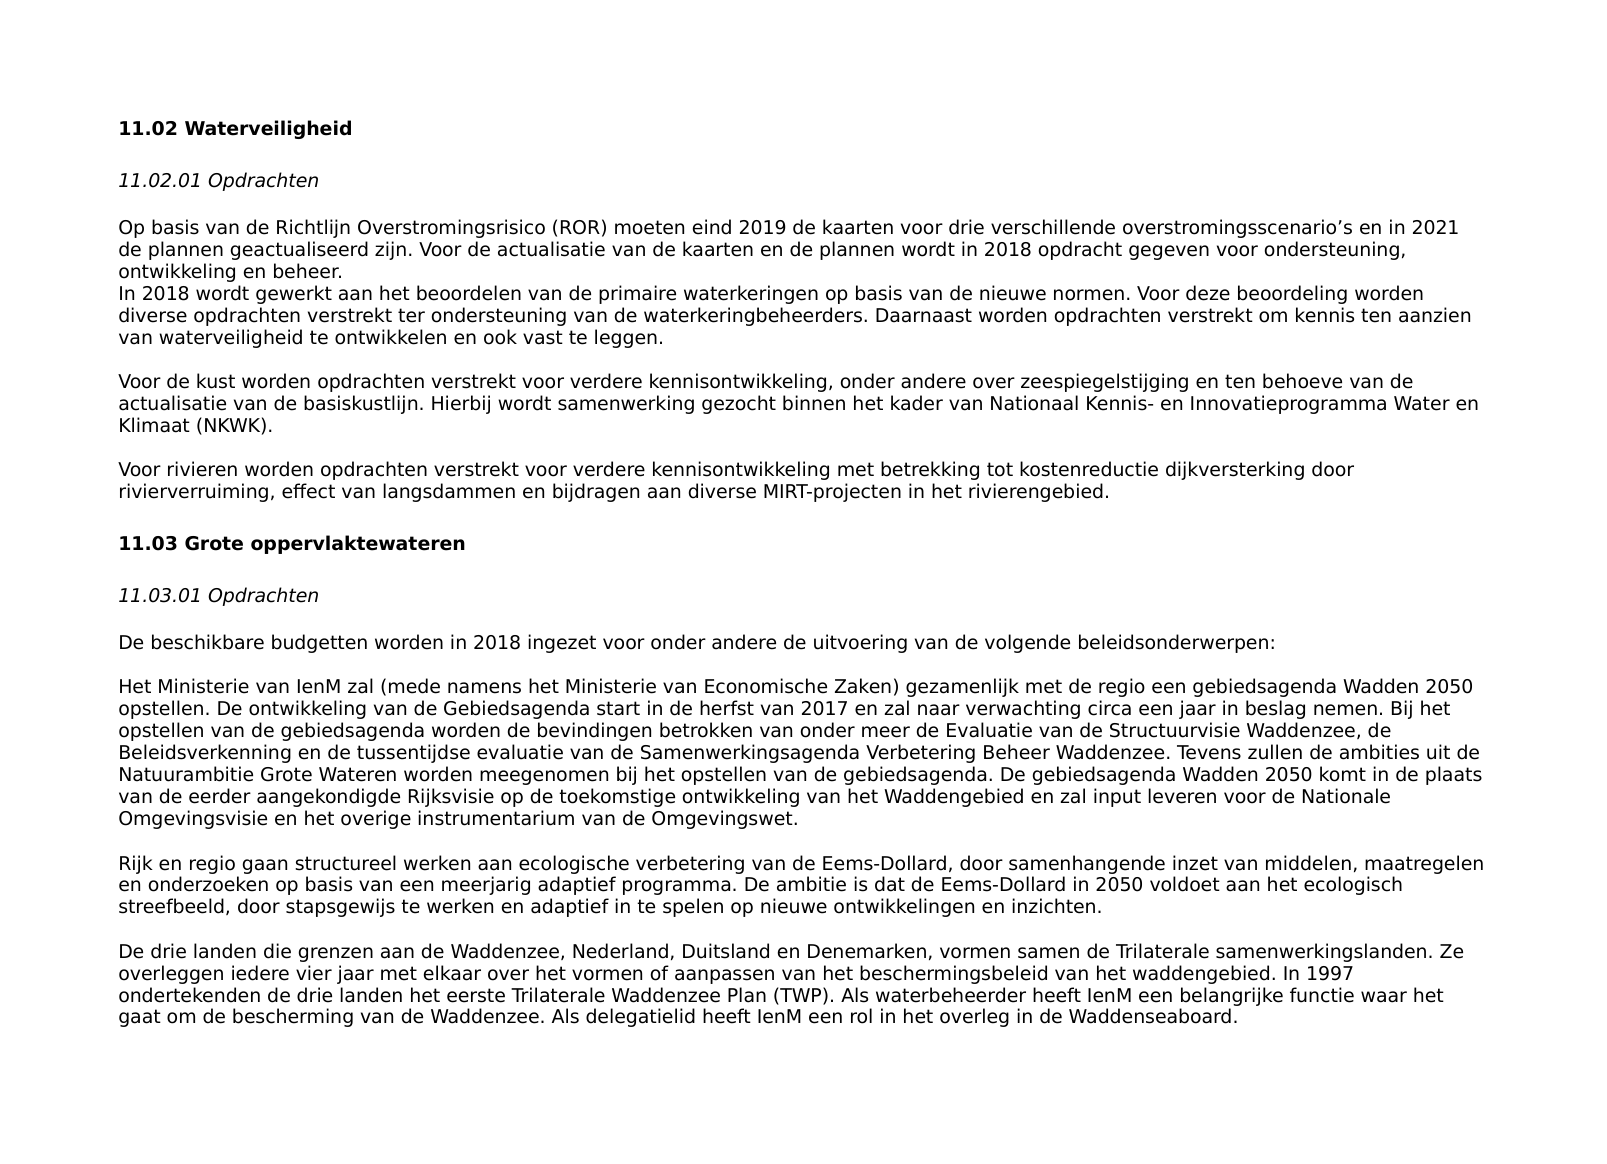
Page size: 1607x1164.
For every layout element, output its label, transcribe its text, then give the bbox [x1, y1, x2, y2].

text Op basis van de Richtlijn Overstromingsrisico (ROR) moeten eind 2019 de kaarten voor drie verschillende overstromingsscenario’s en in 2021 de plannen geactualiseerd zijn. Voor de actualisatie van de kaarten en de plannen wordt in 2018 opdracht gegeven voor ondersteuning, ontwikkeling en beheer. [118, 217, 1488, 283]
subtitle 11.02.01 Opdrachten [118, 170, 1488, 192]
subtitle 11.03 Grote oppervlaktewateren [118, 533, 1488, 555]
subtitle 11.02 Waterveiligheid [118, 118, 1488, 140]
text Rijk en regio gaan structureel werken aan ecologische verbetering van de Eems-Dollard, door samenhangende inzet van middelen, maatregelen en onderzoeken op basis van een meerjarig adaptief programma. De ambitie is dat de Eems-Dollard in 2050 voldoet aan het ecologisch streefbeeld, door stapsgewijs te werken en adaptief in te spelen op nieuwe ontwikkelingen en inzichten. [118, 852, 1488, 918]
subtitle 11.03.01 Opdrachten [118, 585, 1488, 607]
text Voor rivieren worden opdrachten verstrekt voor verdere kennisontwikkeling met betrekking tot kostenreductie dijkversterking door rivierverruiming, effect van langsdammen en bijdragen aan diverse MIRT-projecten in het rivierengebied. [118, 459, 1488, 503]
text De drie landen die grenzen aan de Waddenzee, Nederland, Duitsland en Denemarken, vormen samen de Trilaterale samenwerkingslanden. Ze overleggen iedere vier jaar met elkaar over het vormen of aanpassen van het beschermingsbeleid van het waddengebied. In 1997 ondertekenden de drie landen het eerste Trilaterale Waddenzee Plan (TWP). Als waterbeheerder heeft IenM een belangrijke functie waar het gaat om de bescherming van de Waddenzee. Als delegatielid heeft IenM een rol in het overleg in de Waddenseaboard. [118, 941, 1488, 1028]
text Voor de kust worden opdrachten verstrekt voor verdere kennisontwikkeling, onder andere over zeespiegelstijging en ten behoeve van de actualisatie van de basiskustlijn. Hierbij wordt samenwerking gezocht binnen het kader van Nationaal Kennis- en Innovatieprogramma Water en Klimaat (NKWK). [118, 371, 1488, 437]
text Het Ministerie van IenM zal (mede namens het Ministerie van Economische Zaken) gezamenlijk met de regio een gebiedsagenda Wadden 2050 opstellen. De ontwikkeling van de Gebiedsagenda start in de herfst van 2017 en zal naar verwachting circa een jaar in beslag nemen. Bij het opstellen van de gebiedsagenda worden de bevindingen betrokken van onder meer de Evaluatie van de Structuurvisie Waddenzee, de Beleidsverkenning en de tussentijdse evaluatie van de Samenwerkingsagenda Verbetering Beheer Waddenzee. Tevens zullen de ambities uit de Natuurambitie Grote Wateren worden meegenomen bij het opstellen van de gebiedsagenda. De gebiedsagenda Wadden 2050 komt in de plaats van de eerder aangekondigde Rijksvisie op de toekomstige ontwikkeling van het Waddengebied en zal input leveren voor de Nationale Omgevingsvisie en het overige instrumentarium van de Omgevingswet. [118, 676, 1488, 830]
text In 2018 wordt gewerkt aan het beoordelen van de primaire waterkeringen op basis van de nieuwe normen. Voor deze beoordeling worden diverse opdrachten verstrekt ter ondersteuning van de waterkeringbeheerders. Daarnaast worden opdrachten verstrekt om kennis ten aanzien van waterveiligheid te ontwikkelen en ook vast te leggen. [118, 283, 1488, 349]
text De beschikbare budgetten worden in 2018 ingezet voor onder andere de uitvoering van de volgende beleidsonderwerpen: [118, 632, 1488, 654]
